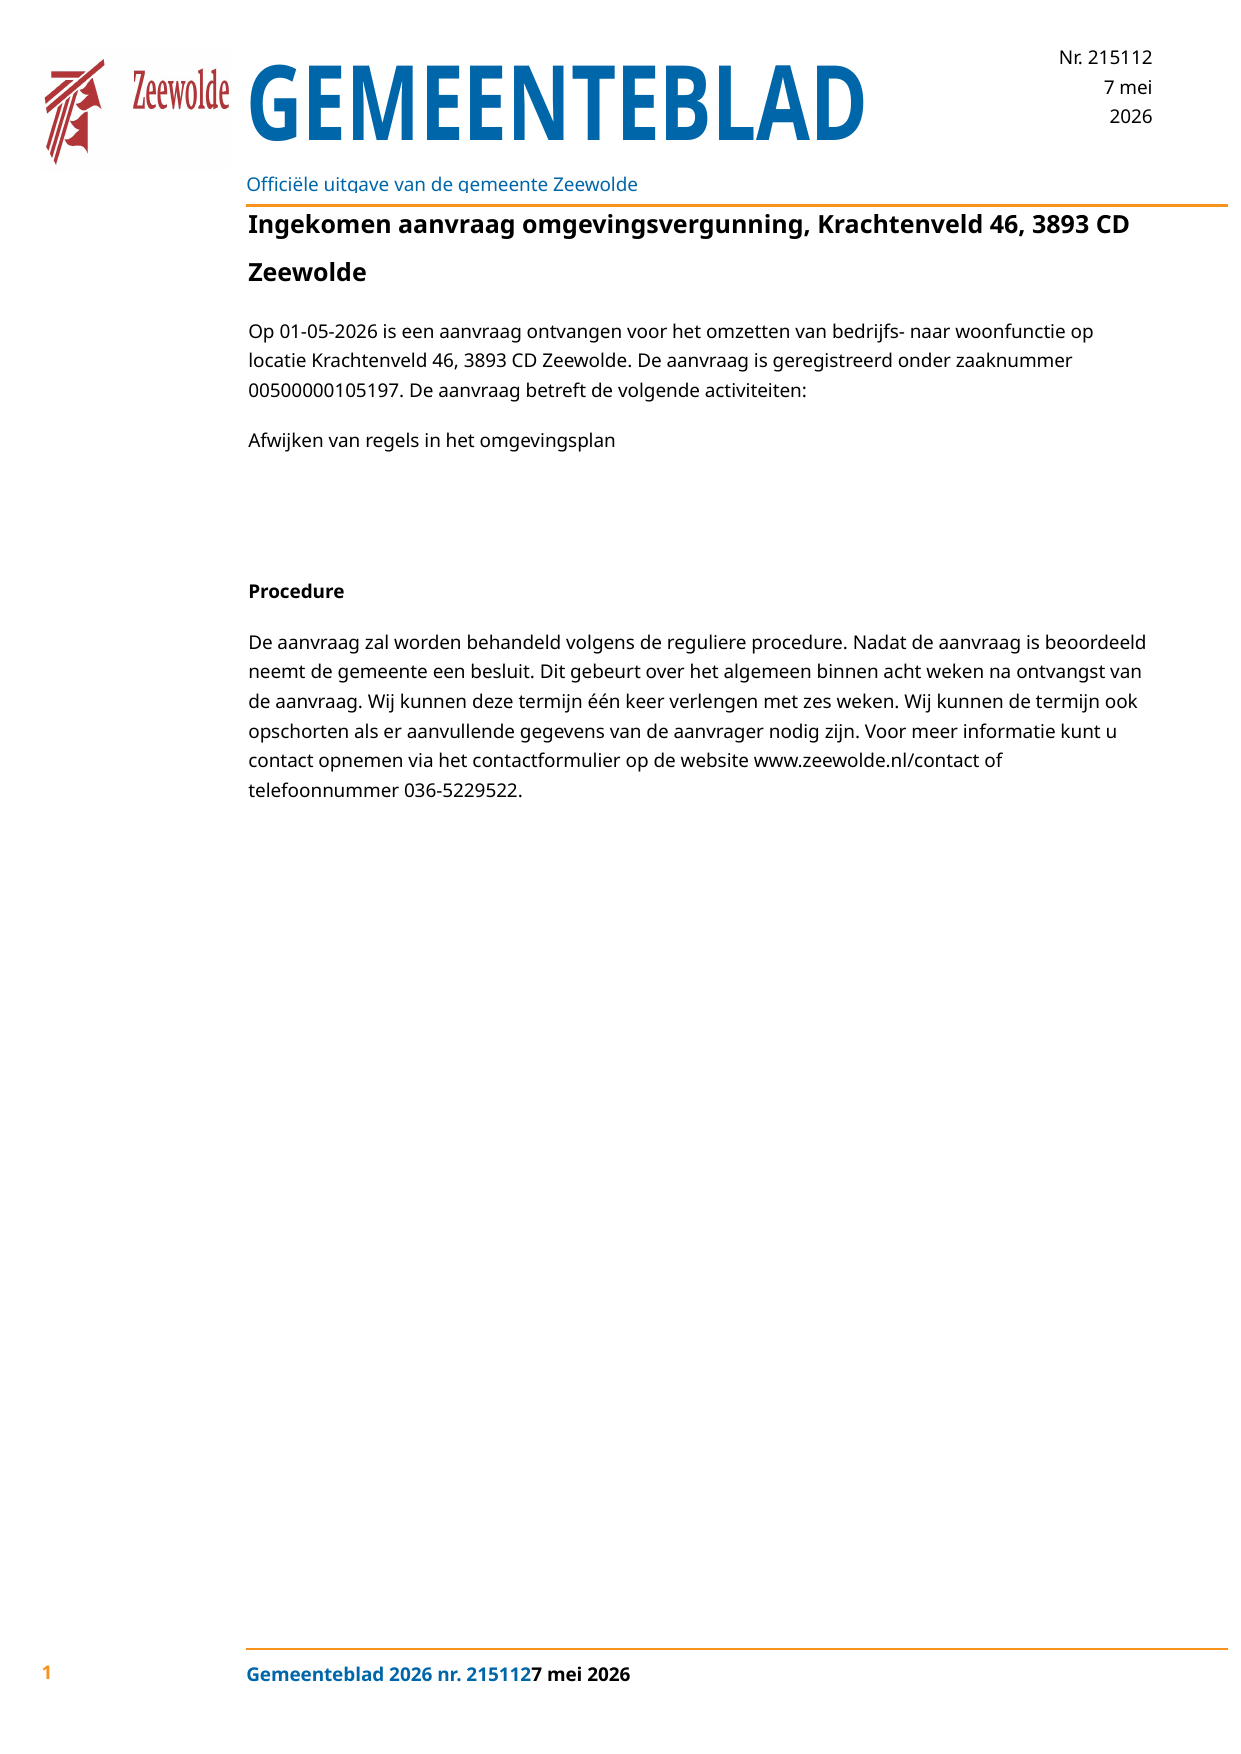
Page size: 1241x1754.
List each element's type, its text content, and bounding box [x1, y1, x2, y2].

text Ingekomen aanvraag omgevingsvergunning, Krachtenveld 46, 3893 CD Zeewolde [248, 207, 1152, 288]
picture [41, 47, 231, 172]
text Op 01-05-2026 is een aanvraag ontvangen voor het omzetten van bedrijfs- naar woonfunctie op locatie Krachtenveld 46, 3893 CD Zeewolde. De aanvraag is geregistreerd onder zaaknummer 00500000105197. De aanvraag betreft de volgende activiteiten: [248, 318, 1152, 403]
text De aanvraag zal worden behandeld volgens de reguliere procedure. Nadat de aanvraag is beoordeeld neemt de gemeente een besluit. Dit gebeurt over het algemeen binnen acht weken na ontvangst van de aanvraag. Wij kunnen deze termijn één keer verlengen met zes weken. Wij kunnen de termijn ook opschorten als er aanvullende gegevens van de aanvrager nodig zijn. Voor meer informatie kunt u contact opnemen via het contactformulier op de website www.zeewolde.nl/contact of telefoonnummer 036-5229522. [248, 629, 1152, 803]
text Procedure [248, 579, 1152, 604]
text Afwijken van regels in het omgevingsplan [248, 427, 1152, 453]
